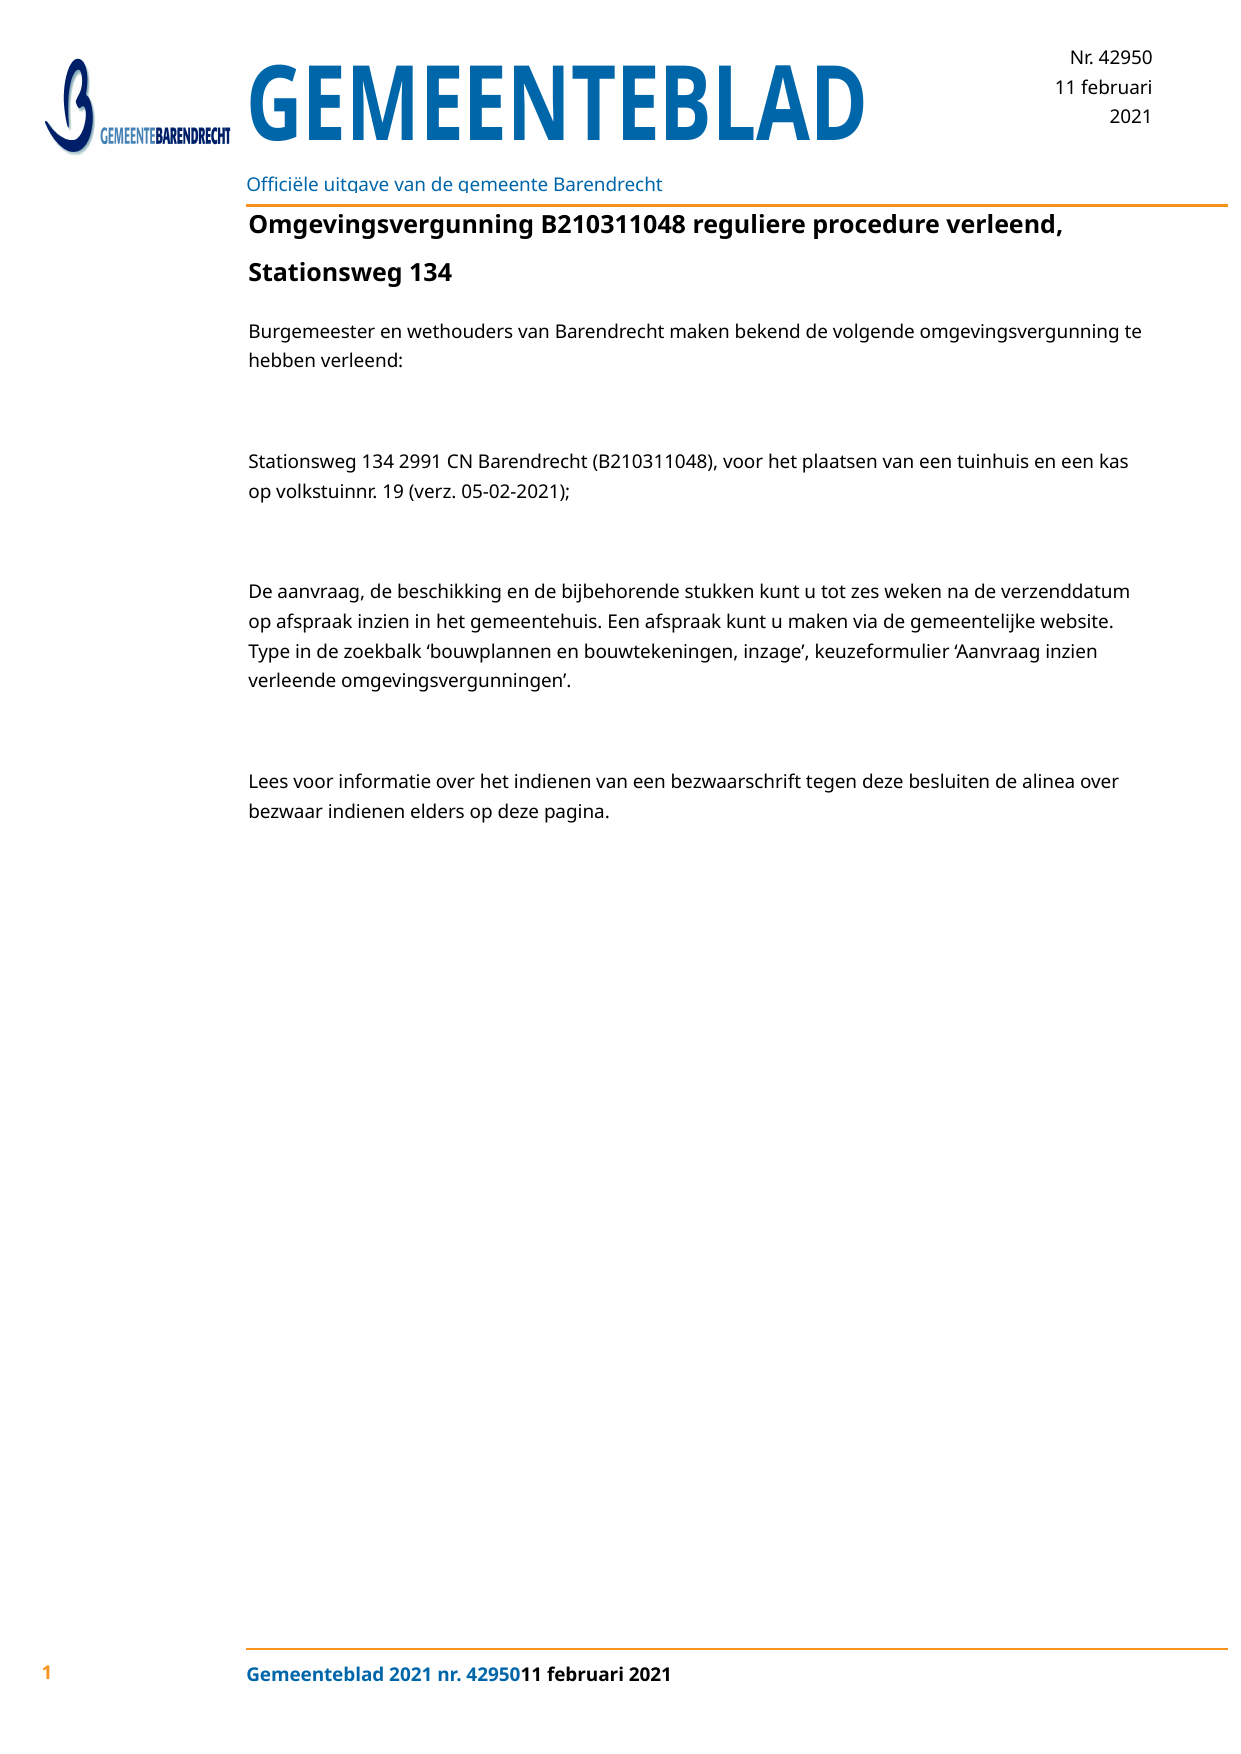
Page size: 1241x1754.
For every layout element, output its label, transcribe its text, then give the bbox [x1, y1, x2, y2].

text Burgemeester en wethouders van Barendrecht maken bekend de volgende omgevingsvergunning te hebben verleend: [248, 318, 1152, 373]
picture [41, 47, 231, 172]
text Omgevingsvergunning B210311048 reguliere procedure verleend, Stationsweg 134 [248, 207, 1152, 288]
text Stationsweg 134 2991 CN Barendrecht (B210311048), voor het plaatsen van een tuinhuis en een kas op volkstuinnr. 19 (verz. 05-02-2021); [248, 448, 1152, 504]
text De aanvraag, de beschikking en de bijbehorende stukken kunt u tot zes weken na de verzenddatum op afspraak inzien in het gemeentehuis. Een afspraak kunt u maken via de gemeentelijke website. Type in de zoekbalk ‘bouwplannen en bouwtekeningen, inzage’, keuzeformulier ‘Aanvraag inzien verleende omgevingsvergunningen’. [248, 579, 1152, 693]
text Lees voor informatie over het indienen van een bezwaarschrift tegen deze besluiten de alinea over bezwaar indienen elders op deze pagina. [248, 768, 1152, 824]
